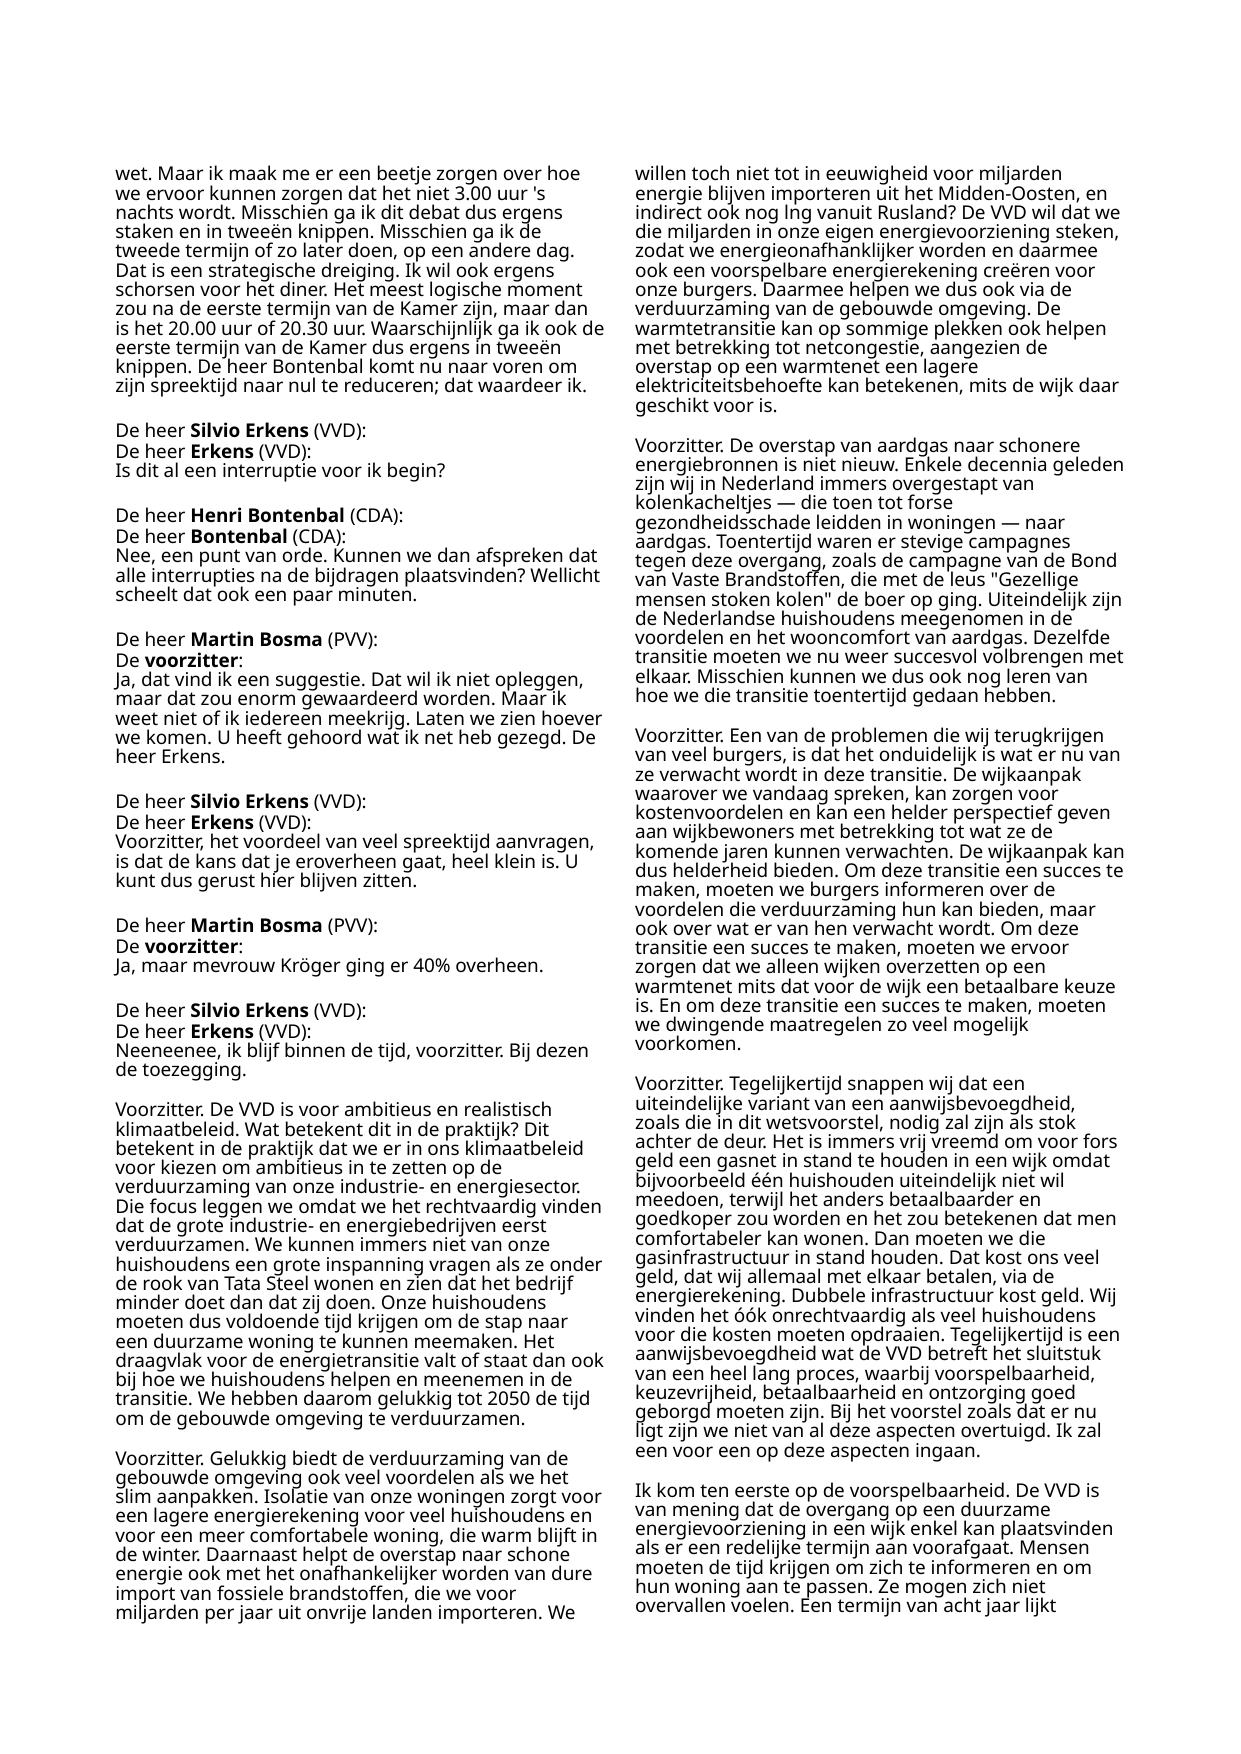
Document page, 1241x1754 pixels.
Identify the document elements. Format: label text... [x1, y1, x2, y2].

text De heer Erkens (VVD): [115, 443, 605, 462]
text Ik kom ten eerste op de voorspelbaarheid. De VVD is van mening dat de overgang op een duurzame energievoorziening in een wijk enkel kan plaatsvinden als er een redelijke termijn aan voorafgaat. Mensen moeten de tijd krijgen om zich te informeren en om hun woning aan te passen. Ze mogen zich niet overvallen voelen. Een termijn van acht jaar lijkt [635, 1482, 1125, 1616]
text De heer Martin Bosma (PVV): [115, 626, 605, 652]
text De voorzitter: [115, 938, 605, 957]
text wet. Maar ik maak me er een beetje zorgen over hoe we ervoor kunnen zorgen dat het niet 3.00 uur 's nachts wordt. Misschien ga ik dit debat dus ergens staken en in tweeën knippen. Misschien ga ik de tweede termijn of zo later doen, op een andere dag. Dat is een strategische dreiging. Ik wil ook ergens schorsen voor het diner. Het meest logische moment zou na de eerste termijn van de Kamer zijn, maar dan is het 20.00 uur of 20.30 uur. Waarschijnlijk ga ik ook de eerste termijn van de Kamer dus ergens in tweeën knippen. De heer Bontenbal komt nu naar voren om zijn spreektijd naar nul te reduceren; dat waardeer ik. [115, 165, 605, 397]
text Voorzitter. Tegelijkertijd snappen wij dat een uiteindelijke variant van een aanwijsbevoegdheid, zoals die in dit wetsvoorstel, nodig zal zijn als stok achter de deur. Het is immers vrij vreemd om voor fors geld een gasnet in stand te houden in een wijk omdat bijvoorbeeld één huishouden uiteindelijk niet wil meedoen, terwijl het anders betaalbaarder en goedkoper zou worden en het zou betekenen dat men comfortabeler kan wonen. Dan moeten we die gasinfrastructuur in stand houden. Dat kost ons veel geld, dat wij allemaal met elkaar betalen, via de energierekening. Dubbele infrastructuur kost geld. Wij vinden het óók onrechtvaardig als veel huishoudens voor die kosten moeten opdraaien. Tegelijkertijd is een aanwijsbevoegdheid wat de VVD betreft het sluitstuk van een heel lang proces, waarbij voorspelbaarheid, keuzevrijheid, betaalbaarheid en ontzorging goed geborgd moeten zijn. Bij het voorstel zoals dat er nu ligt zijn we niet van al deze aspecten overtuigd. Ik zal een voor een op deze aspecten ingaan. [635, 1075, 1125, 1461]
text Voorzitter. Gelukkig biedt de verduurzaming van de gebouwde omgeving ook veel voordelen als we het slim aanpakken. Isolatie van onze woningen zorgt voor een lagere energierekening voor veel huishoudens en voor een meer comfortabele woning, die warm blijft in de winter. Daarnaast helpt de overstap naar schone energie ook met het onafhankelijker worden van dure import van fossiele brandstoffen, die we voor miljarden per jaar uit onvrije landen importeren. We [115, 1450, 605, 1623]
text Voorzitter. De overstap van aardgas naar schonere energiebronnen is niet nieuw. Enkele decennia geleden zijn wij in Nederland immers overgestapt van kolenkacheltjes — die toen tot forse gezondheidsschade leidden in woningen — naar aardgas. Toentertijd waren er stevige campagnes tegen deze overgang, zoals de campagne van de Bond van Vaste Brandstoffen, die met de leus "Gezellige mensen stoken kolen" de boer op ging. Uiteindelijk zijn de Nederlandse huishoudens meegenomen in de voordelen en het wooncomfort van aardgas. Dezelfde transitie moeten we nu weer succesvol volbrengen met elkaar. Misschien kunnen we dus ook nog leren van hoe we die transitie toentertijd gedaan hebben. [635, 437, 1125, 706]
text Neeneenee, ik blijf binnen de tijd, voorzitter. Bij dezen de toezegging. [115, 1042, 605, 1081]
text Voorzitter. De VVD is voor ambitieus en realistisch klimaatbeleid. Wat betekent dit in de praktijk? Dit betekent in de praktijk dat we er in ons klimaatbeleid voor kiezen om ambitieus in te zetten op de verduurzaming van onze industrie- en energiesector. Die focus leggen we omdat we het rechtvaardig vinden dat de grote industrie- en energiebedrijven eerst verduurzamen. We kunnen immers niet van onze huishoudens een grote inspanning vragen als ze onder de rook van Tata Steel wonen en zien dat het bedrijf minder doet dan dat zij doen. Onze huishoudens moeten dus voldoende tijd krijgen om de stap naar een duurzame woning te kunnen meemaken. Het draagvlak voor de energietransitie valt of staat dan ook bij hoe we huishoudens helpen en meenemen in de transitie. We hebben daarom gelukkig tot 2050 de tijd om de gebouwde omgeving te verduurzamen. [115, 1101, 605, 1429]
text De heer Silvio Erkens (VVD): [115, 997, 605, 1023]
text De heer Silvio Erkens (VVD): [115, 417, 605, 443]
text Nee, een punt van orde. Kunnen we dan afspreken dat alle interrupties na de bijdragen plaatsvinden? Wellicht scheelt dat ook een paar minuten. [115, 547, 605, 605]
text Is dit al een interruptie voor ik begin? [115, 462, 605, 482]
text De heer Erkens (VVD): [115, 814, 605, 833]
text De heer Bontenbal (CDA): [115, 528, 605, 547]
text De voorzitter: [115, 652, 605, 671]
text Voorzitter, het voordeel van veel spreektijd aanvragen, is dat de kans dat je eroverheen gaat, heel klein is. U kunt dus gerust hier blijven zitten. [115, 833, 605, 891]
text Ja, dat vind ik een suggestie. Dat wil ik niet opleggen, maar dat zou enorm gewaardeerd worden. Maar ik weet niet of ik iedereen meekrijg. Laten we zien hoever we komen. U heeft gehoord wat ik net heb gezegd. De heer Erkens. [115, 671, 605, 767]
text De heer Henri Bontenbal (CDA): [115, 502, 605, 528]
text Ja, maar mevrouw Kröger ging er 40% overheen. [115, 957, 605, 976]
text willen toch niet tot in eeuwigheid voor miljarden energie blijven importeren uit het Midden-Oosten, en indirect ook nog lng vanuit Rusland? De VVD wil dat we die miljarden in onze eigen energievoorziening steken, zodat we energieonafhanklijker worden en daarmee ook een voorspelbare energierekening creëren voor onze burgers. Daarmee helpen we dus ook via de verduurzaming van de gebouwde omgeving. De warmtetransitie kan op sommige plekken ook helpen met betrekking tot netcongestie, aangezien de overstap op een warmtenet een lagere elektriciteitsbehoefte kan betekenen, mits de wijk daar geschikt voor is. [635, 165, 1125, 416]
text De heer Silvio Erkens (VVD): [115, 788, 605, 814]
text De heer Erkens (VVD): [115, 1023, 605, 1042]
text De heer Martin Bosma (PVV): [115, 912, 605, 938]
text Voorzitter. Een van de problemen die wij terugkrijgen van veel burgers, is dat het onduidelijk is wat er nu van ze verwacht wordt in deze transitie. De wijkaanpak waarover we vandaag spreken, kan zorgen voor kostenvoordelen en kan een helder perspectief geven aan wijkbewoners met betrekking tot wat ze de komende jaren kunnen verwachten. De wijkaanpak kan dus helderheid bieden. Om deze transitie een succes te maken, moeten we burgers informeren over de voordelen die verduurzaming hun kan bieden, maar ook over wat er van hen verwacht wordt. Om deze transitie een succes te maken, moeten we ervoor zorgen dat we alleen wijken overzetten op een warmtenet mits dat voor de wijk een betaalbare keuze is. En om deze transitie een succes te maken, moeten we dwingende maatregelen zo veel mogelijk voorkomen. [635, 727, 1125, 1055]
